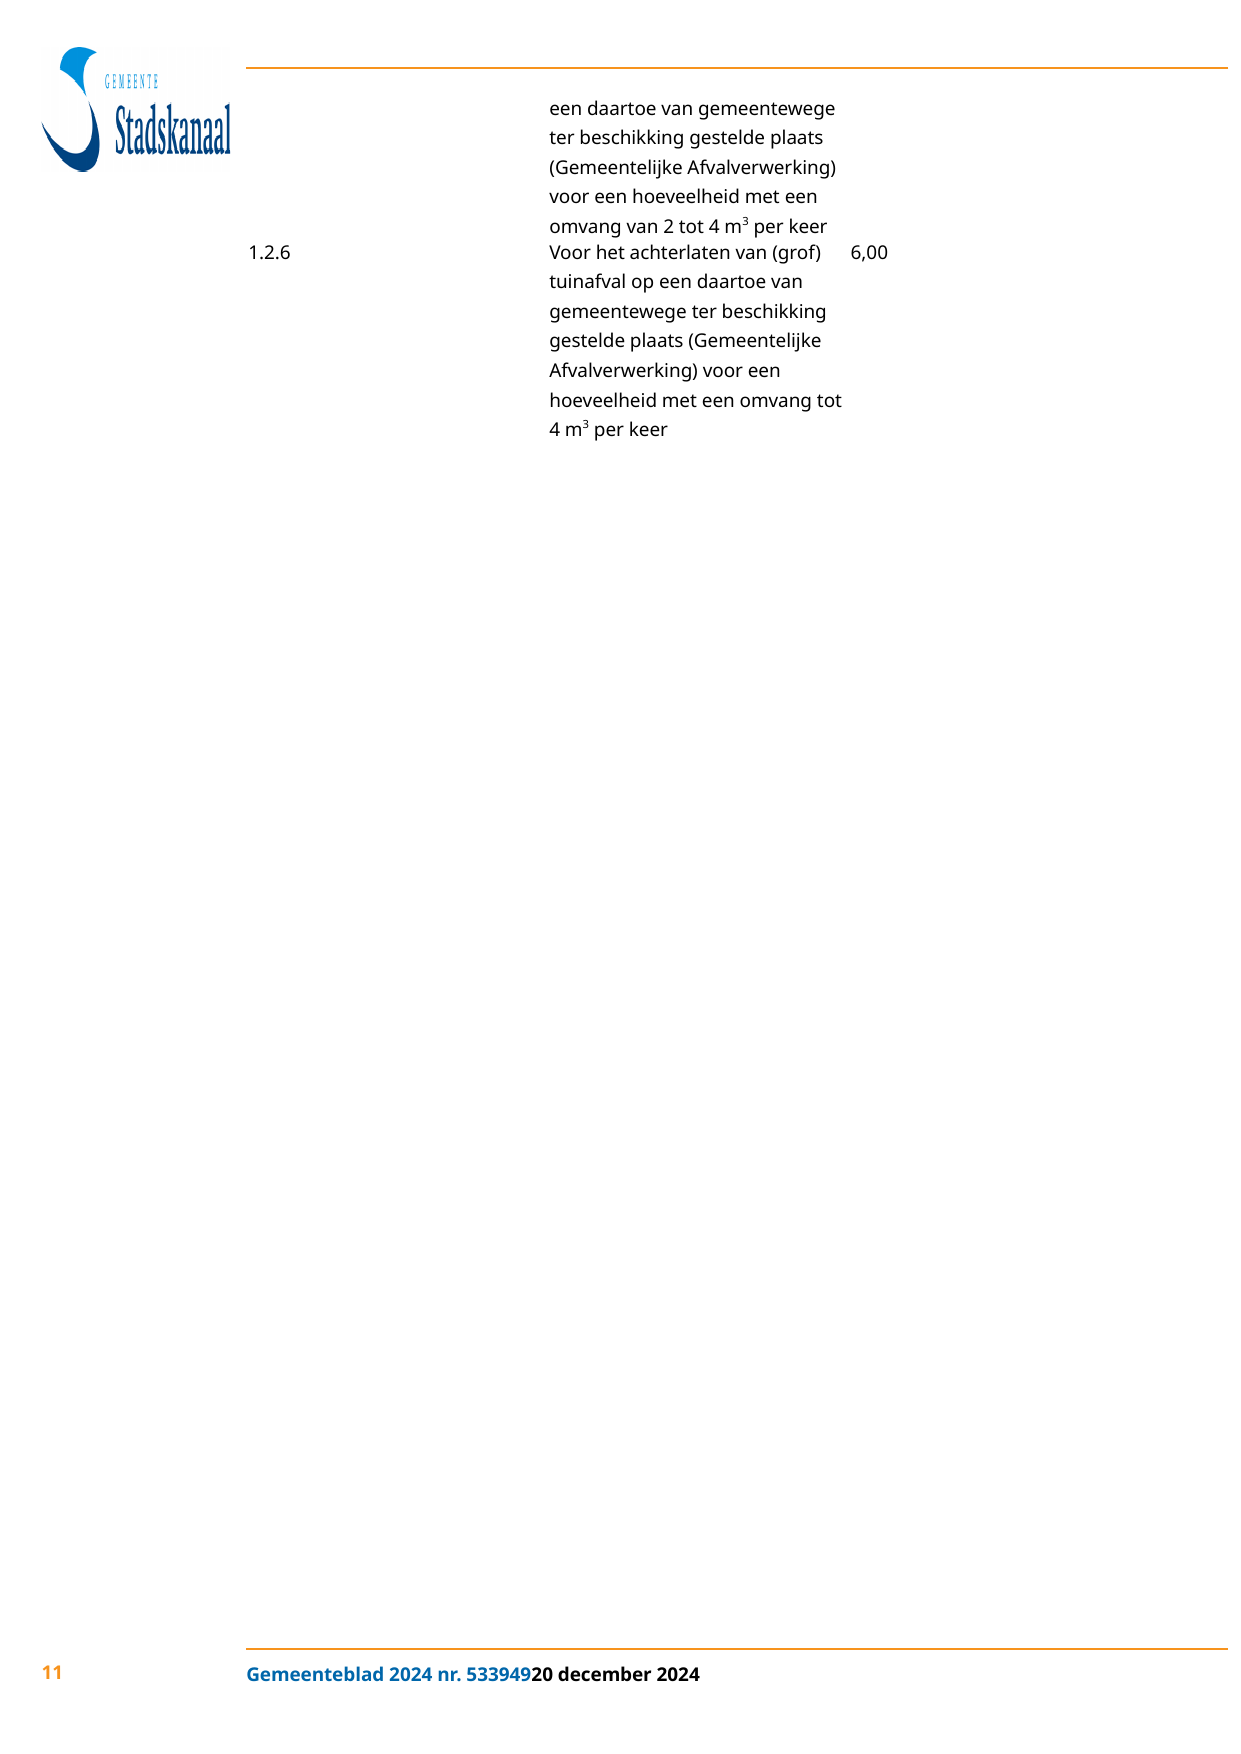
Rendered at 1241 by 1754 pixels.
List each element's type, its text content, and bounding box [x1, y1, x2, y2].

picture [41, 47, 231, 172]
table_cell [850, 95, 1152, 239]
table_cell Voor het achterlaten van (grof) tuinafval op een daartoe van gemeentewege ter beschikking gestelde plaats (Gemeentelijke Afvalverwerking) voor een hoeveelheid met een omvang tot 4 m3 per keer [549, 239, 850, 442]
table_cell [248, 95, 549, 239]
table_cell 1.2.6 [248, 239, 549, 442]
table_cell 6,00 [850, 239, 1152, 442]
table_cell een daartoe van gemeentewege ter beschikking gestelde plaats (Gemeentelijke Afvalverwerking) voor een hoeveelheid met een omvang van 2 tot 4 m3 per keer [549, 95, 850, 239]
